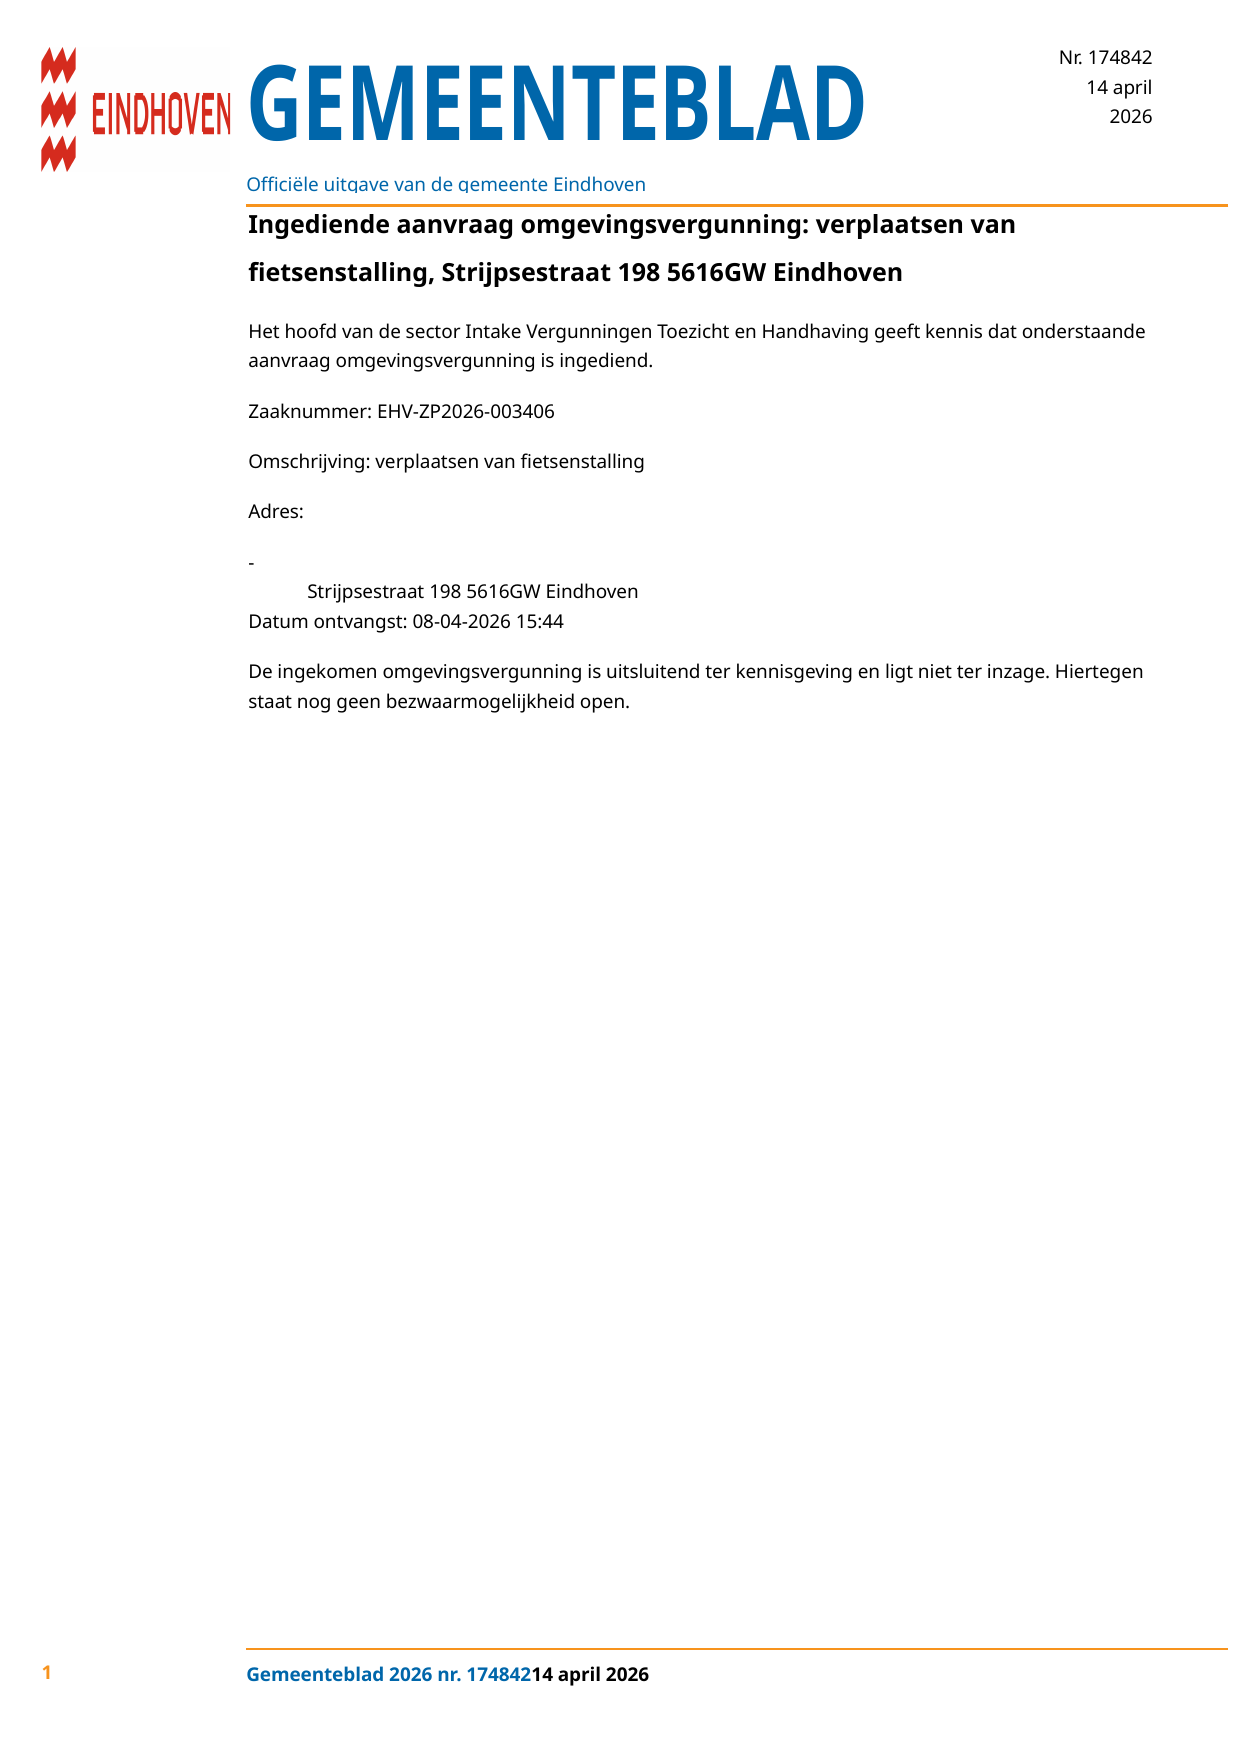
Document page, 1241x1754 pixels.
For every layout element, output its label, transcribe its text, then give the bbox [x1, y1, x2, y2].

list Strijpsestraat 198 5616GW Eindhoven [248, 579, 1152, 604]
text Zaaknummer: EHV-ZP2026-003406 [248, 398, 1152, 424]
text Ingediende aanvraag omgevingsvergunning: verplaatsen van fietsenstalling, Strijpsestraat 198 5616GW Eindhoven [248, 207, 1152, 288]
text Omschrijving: verplaatsen van fietsenstalling [248, 448, 1152, 474]
text Het hoofd van de sector Intake Vergunningen Toezicht en Handhaving geeft kennis dat onderstaande aanvraag omgevingsvergunning is ingediend. [248, 318, 1152, 373]
text Adres: [248, 499, 1152, 524]
text De ingekomen omgevingsvergunning is uitsluitend ter kennisgeving en ligt niet ter inzage. Hiertegen staat nog geen bezwaarmogelijkheid open. [248, 659, 1152, 714]
text Datum ontvangst: 08-04-2026 15:44 [248, 608, 1152, 634]
picture [41, 47, 231, 172]
